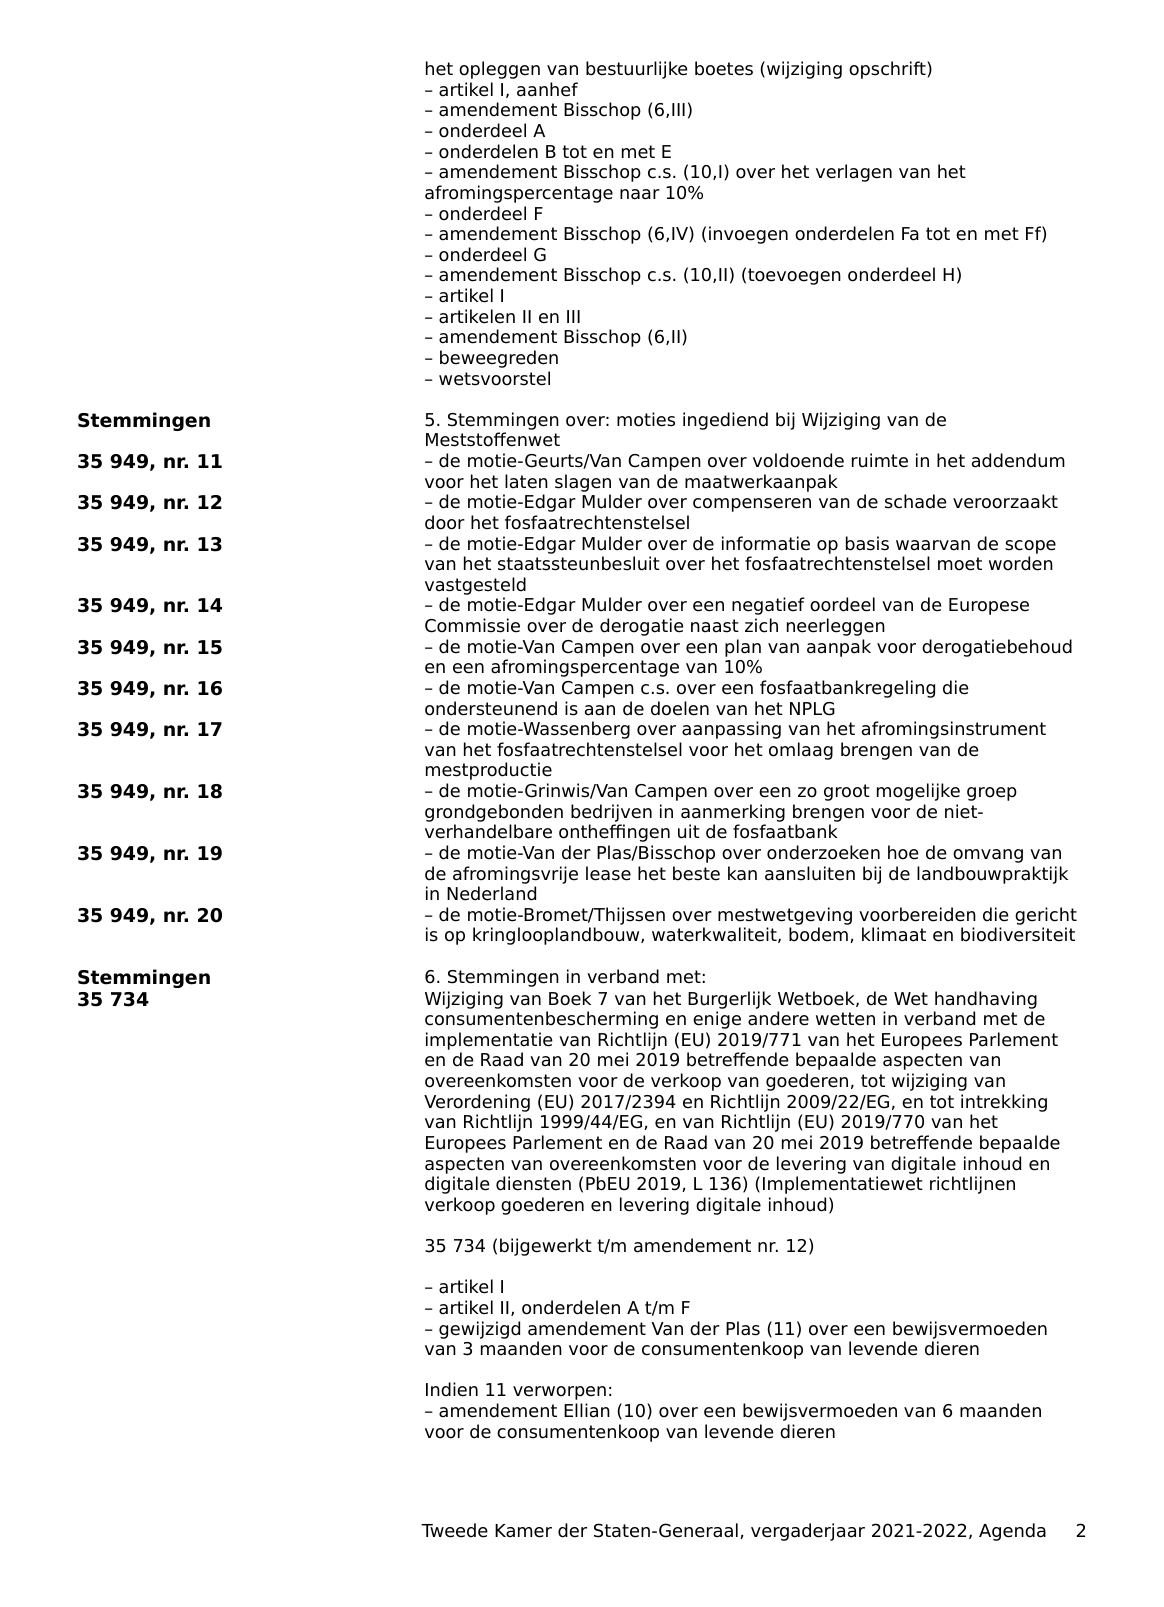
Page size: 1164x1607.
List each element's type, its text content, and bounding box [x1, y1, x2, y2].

table_cell – artikel I [418, 1277, 1087, 1298]
table_cell [401, 1236, 418, 1257]
table_cell 35 949, nr. 15 [77, 637, 401, 678]
table_cell [77, 946, 401, 967]
table_cell [77, 1319, 401, 1360]
table_cell 35 949, nr. 11 [77, 451, 401, 492]
table_cell – onderdeel G [418, 245, 1087, 265]
table_cell [77, 1360, 401, 1380]
table_cell – de motie-Geurts/Van Campen over voldoende ruimte in het addendum voor het laten slagen van de maatwerkaanpak [418, 451, 1087, 492]
table_cell – wetsvoorstel [418, 369, 1087, 389]
table_cell [418, 1442, 1087, 1463]
table_cell [401, 1442, 418, 1463]
table_cell [401, 843, 418, 905]
table_cell 35 949, nr. 19 [77, 843, 401, 905]
table_cell [401, 142, 418, 162]
table_cell [77, 327, 401, 348]
table_cell 35 949, nr. 13 [77, 534, 401, 595]
table_cell [401, 905, 418, 946]
table_cell – onderdelen B tot en met E [418, 142, 1087, 162]
table_cell 35 949, nr. 18 [77, 781, 401, 843]
table_cell [401, 1277, 418, 1298]
table_cell – amendement Bisschop c.s. (10,II) (toevoegen onderdeel H) [418, 265, 1087, 286]
table_cell – gewijzigd amendement Van der Plas (11) over een bewijsvermoeden van 3 maanden voor de consumentenkoop van levende dieren [418, 1319, 1087, 1360]
table_cell [401, 59, 418, 80]
table_cell 35 949, nr. 12 [77, 492, 401, 533]
table_cell [401, 595, 418, 637]
table_cell [77, 1380, 401, 1401]
table_cell [401, 224, 418, 245]
table_cell [401, 989, 418, 1215]
table_cell – amendement Bisschop c.s. (10,I) over het verlagen van het afromingspercentage naar 10% [418, 162, 1087, 203]
table_cell [77, 59, 401, 80]
table_cell [77, 1215, 401, 1236]
table_cell [77, 224, 401, 245]
table_cell 35 949, nr. 20 [77, 905, 401, 946]
table_cell 5. Stemmingen over: moties ingediend bij Wijziging van de Meststoffenwet [418, 410, 1087, 451]
table_cell [77, 265, 401, 286]
table_cell 6. Stemmingen in verband met: [418, 967, 1087, 988]
table_cell [418, 1215, 1087, 1236]
table_cell [401, 162, 418, 203]
table_cell – amendement Bisschop (6,II) [418, 327, 1087, 348]
table_cell – de motie-Edgar Mulder over een negatief oordeel van de Europese Commissie over de derogatie naast zich neerleggen [418, 595, 1087, 637]
table_cell [401, 369, 418, 389]
table_cell [401, 327, 418, 348]
table_cell [401, 451, 418, 492]
table_cell [401, 1380, 418, 1401]
table_cell [401, 967, 418, 988]
table_cell [77, 142, 401, 162]
table_cell [418, 1257, 1087, 1277]
table_cell Wijziging van Boek 7 van het Burgerlijk Wetboek, de Wet handhaving consumentenbescherming en enige andere wetten in verband met de implementatie van Richtlijn (EU) 2019/771 van het Europees Parlement en de Raad van 20 mei 2019 betreffende bepaalde aspecten van overeenkomsten voor de verkoop van goederen, tot wijziging van Verordening (EU) 2017/2394 en Richtlijn 2009/22/EG, en tot intrekking van Richtlijn 1999/44/EG, en van Richtlijn (EU) 2019/770 van het Europees Parlement en de Raad van 20 mei 2019 betreffende bepaalde aspecten van overeenkomsten voor de levering van digitale inhoud en digitale diensten (PbEU 2019, L 136) (Implementatiewet richtlijnen verkoop goederen en levering digitale inhoud) [418, 989, 1087, 1215]
table_cell [77, 1257, 401, 1277]
table_cell – artikel II, onderdelen A t/m F [418, 1298, 1087, 1318]
table_cell 35 949, nr. 14 [77, 595, 401, 637]
table_cell [401, 245, 418, 265]
table_cell [401, 410, 418, 451]
table_cell 35 949, nr. 17 [77, 719, 401, 781]
table_cell – artikelen II en III [418, 307, 1087, 327]
table_cell [401, 121, 418, 142]
table_cell [401, 1257, 418, 1277]
table_cell – de motie-Van der Plas/Bisschop over onderzoeken hoe de omvang van de afromingsvrije lease het beste kan aansluiten bij de landbouwpraktijk in Nederland [418, 843, 1087, 905]
table_cell – artikel I [418, 286, 1087, 307]
table_cell [77, 80, 401, 100]
table_cell Indien 11 verworpen: [418, 1380, 1087, 1401]
table_cell – amendement Bisschop (6,III) [418, 100, 1087, 121]
table_cell [401, 286, 418, 307]
table_cell [401, 781, 418, 843]
table_cell [77, 1277, 401, 1298]
table_cell – de motie-Bromet/Thijssen over mestwetgeving voorbereiden die gericht is op kringlooplandbouw, waterkwaliteit, bodem, klimaat en biodiversiteit [418, 905, 1087, 946]
table_cell – onderdeel F [418, 204, 1087, 224]
table_cell [401, 637, 418, 678]
table_cell [401, 1215, 418, 1236]
table_cell [77, 1298, 401, 1318]
table_cell 35 949, nr. 16 [77, 678, 401, 719]
table_cell [77, 286, 401, 307]
table_cell [77, 1401, 401, 1442]
table_cell [77, 307, 401, 327]
table_cell [77, 389, 401, 410]
table_cell [77, 162, 401, 203]
table_cell [401, 307, 418, 327]
table_cell [77, 1236, 401, 1257]
table_cell [401, 204, 418, 224]
table_cell [77, 348, 401, 368]
table_cell – de motie-Van Campen c.s. over een fosfaatbankregeling die ondersteunend is aan de doelen van het NPLG [418, 678, 1087, 719]
table_cell Stemmingen [77, 410, 401, 451]
table_cell 35 734 [77, 989, 401, 1215]
table_cell – de motie-Edgar Mulder over compenseren van de schade veroorzaakt door het fosfaatrechtenstelsel [418, 492, 1087, 533]
table_cell – de motie-Grinwis/Van Campen over een zo groot mogelijke groep grondgebonden bedrijven in aanmerking brengen voor de niet-verhandelbare ontheffingen uit de fosfaatbank [418, 781, 1087, 843]
table_cell [401, 678, 418, 719]
table_cell [401, 348, 418, 368]
table_cell – beweegreden [418, 348, 1087, 368]
table_cell [401, 389, 418, 410]
table_cell [77, 121, 401, 142]
table_cell [401, 1401, 418, 1442]
table_cell [77, 369, 401, 389]
table_cell [77, 204, 401, 224]
table_cell [77, 245, 401, 265]
table_cell [401, 80, 418, 100]
table_cell [401, 1319, 418, 1360]
table_cell Stemmingen [77, 967, 401, 988]
table_cell [401, 534, 418, 595]
table_cell [401, 719, 418, 781]
table_cell – amendement Ellian (10) over een bewijsvermoeden van 6 maanden voor de consumentenkoop van levende dieren [418, 1401, 1087, 1442]
table_cell [401, 1360, 418, 1380]
table_cell – amendement Bisschop (6,IV) (invoegen onderdelen Fa tot en met Ff) [418, 224, 1087, 245]
table_cell het opleggen van bestuurlijke boetes (wijziging opschrift) [418, 59, 1087, 80]
table_cell [418, 389, 1087, 410]
table_cell [77, 100, 401, 121]
table_cell – artikel I, aanhef [418, 80, 1087, 100]
table_cell – onderdeel A [418, 121, 1087, 142]
table_cell – de motie-Edgar Mulder over de informatie op basis waarvan de scope van het staatssteunbesluit over het fosfaatrechtenstelsel moet worden vastgesteld [418, 534, 1087, 595]
table_cell [418, 1360, 1087, 1380]
table_cell 35 734 (bijgewerkt t/m amendement nr. 12) [418, 1236, 1087, 1257]
table_cell – de motie-Wassenberg over aanpassing van het afromingsinstrument van het fosfaatrechtenstelsel voor het omlaag brengen van de mestproductie [418, 719, 1087, 781]
table_cell [77, 1442, 401, 1463]
table_cell – de motie-Van Campen over een plan van aanpak voor derogatiebehoud en een afromingspercentage van 10% [418, 637, 1087, 678]
table_cell [401, 100, 418, 121]
table_cell [401, 265, 418, 286]
table_cell [401, 1298, 418, 1318]
table_cell [401, 946, 418, 967]
table_cell [401, 492, 418, 533]
table_cell [418, 946, 1087, 967]
